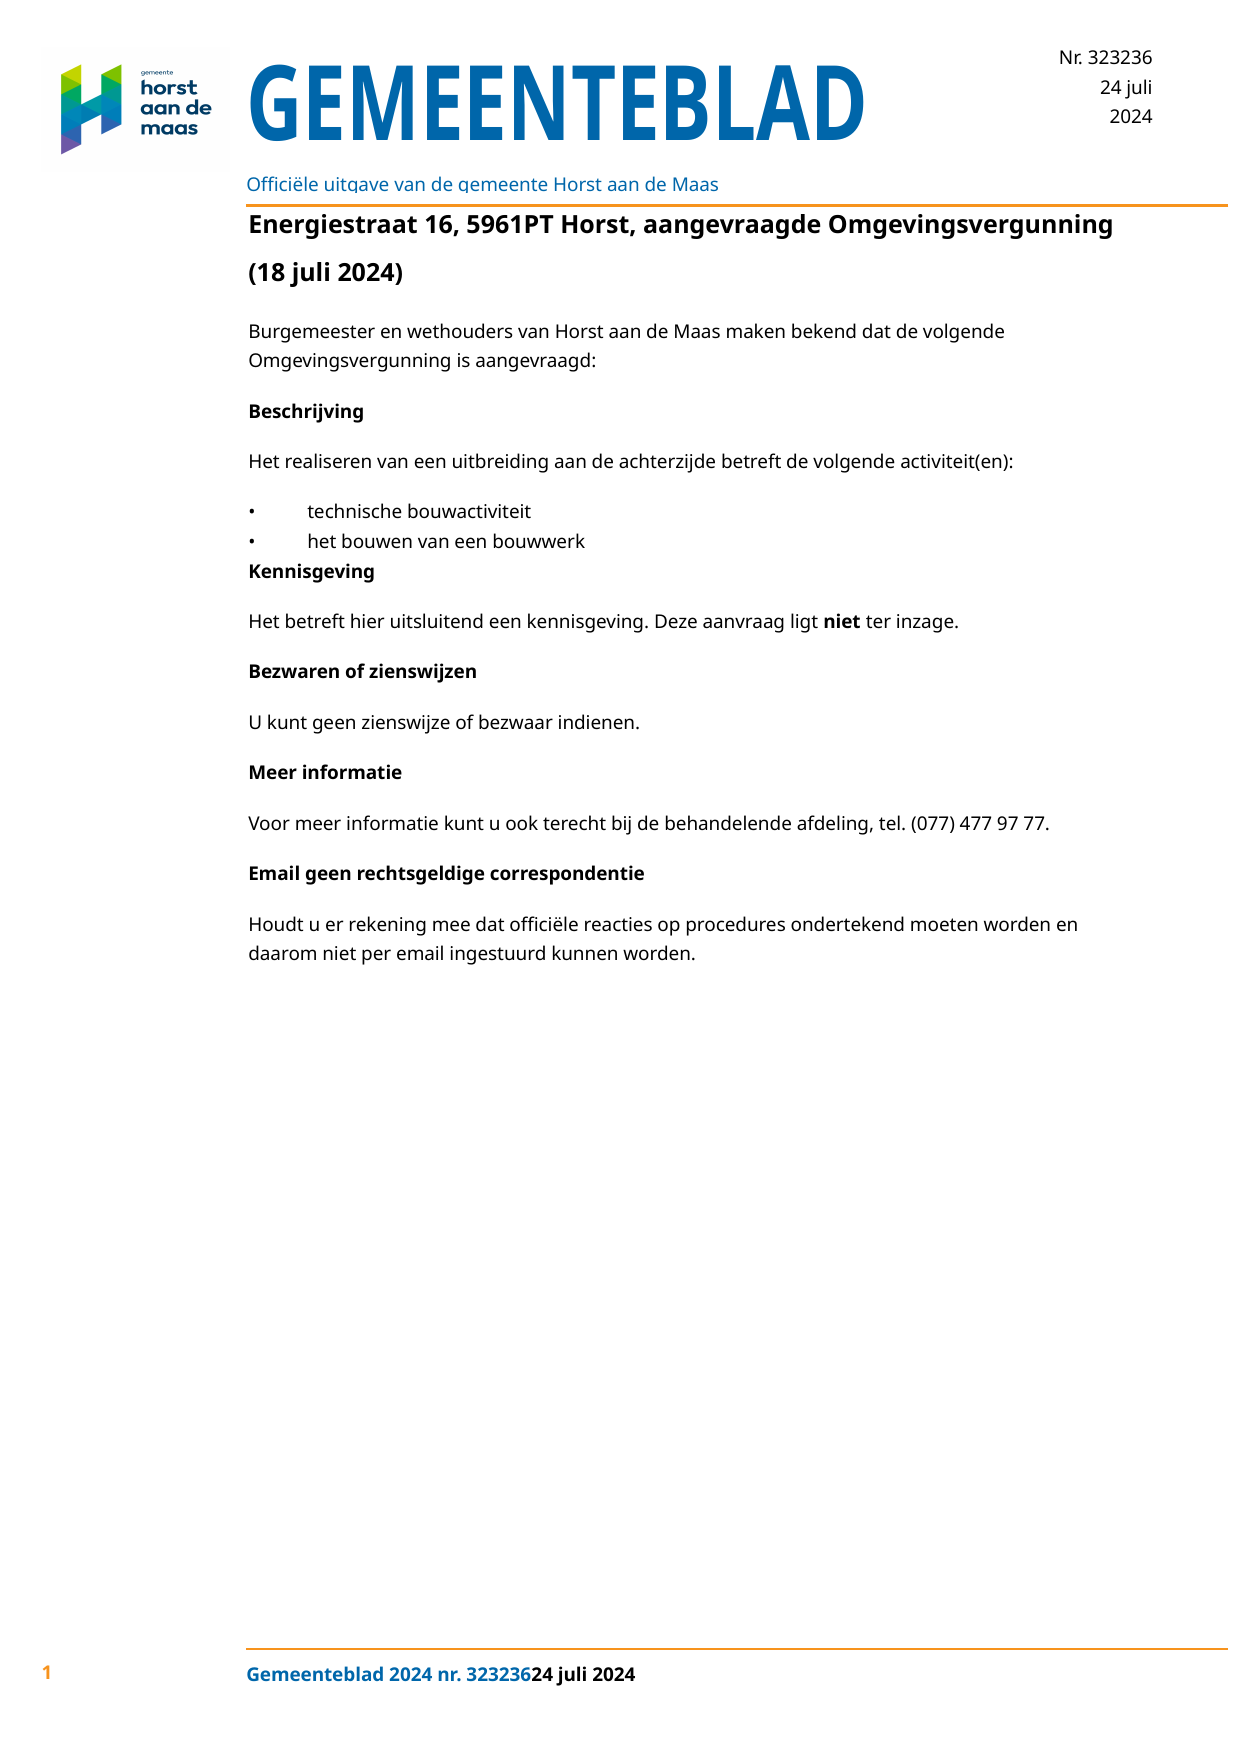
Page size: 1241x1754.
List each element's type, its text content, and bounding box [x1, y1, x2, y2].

text Email geen rechtsgeldige correspondentie [248, 860, 1152, 886]
list technische bouwactiviteit [248, 499, 1152, 524]
text Bezwaren of zienswijzen [248, 659, 1152, 684]
text U kunt geen zienswijze of bezwaar indienen. [248, 709, 1152, 735]
picture [41, 47, 231, 172]
text Beschrijving [248, 398, 1152, 424]
text Burgemeester en wethouders van Horst aan de Maas maken bekend dat de volgende Omgevingsvergunning is aangevraagd: [248, 318, 1152, 373]
text Kennisgeving [248, 558, 1152, 584]
text Meer informatie [248, 759, 1152, 785]
text Het realiseren van een uitbreiding aan de achterzijde betreft de volgende activiteit(en): [248, 448, 1152, 474]
text Het betreft hier uitsluitend een kennisgeving. Deze aanvraag ligt niet ter inzage. [248, 608, 1152, 634]
text Houdt u er rekening mee dat officiële reacties op procedures ondertekend moeten worden en daarom niet per email ingestuurd kunnen worden. [248, 911, 1152, 966]
list het bouwen van een bouwwerk [248, 528, 1152, 554]
text Energiestraat 16, 5961PT Horst, aangevraagde Omgevingsvergunning (18 juli 2024) [248, 207, 1152, 288]
text Voor meer informatie kunt u ook terecht bij de behandelende afdeling, tel. (077) 477 97 77. [248, 810, 1152, 836]
